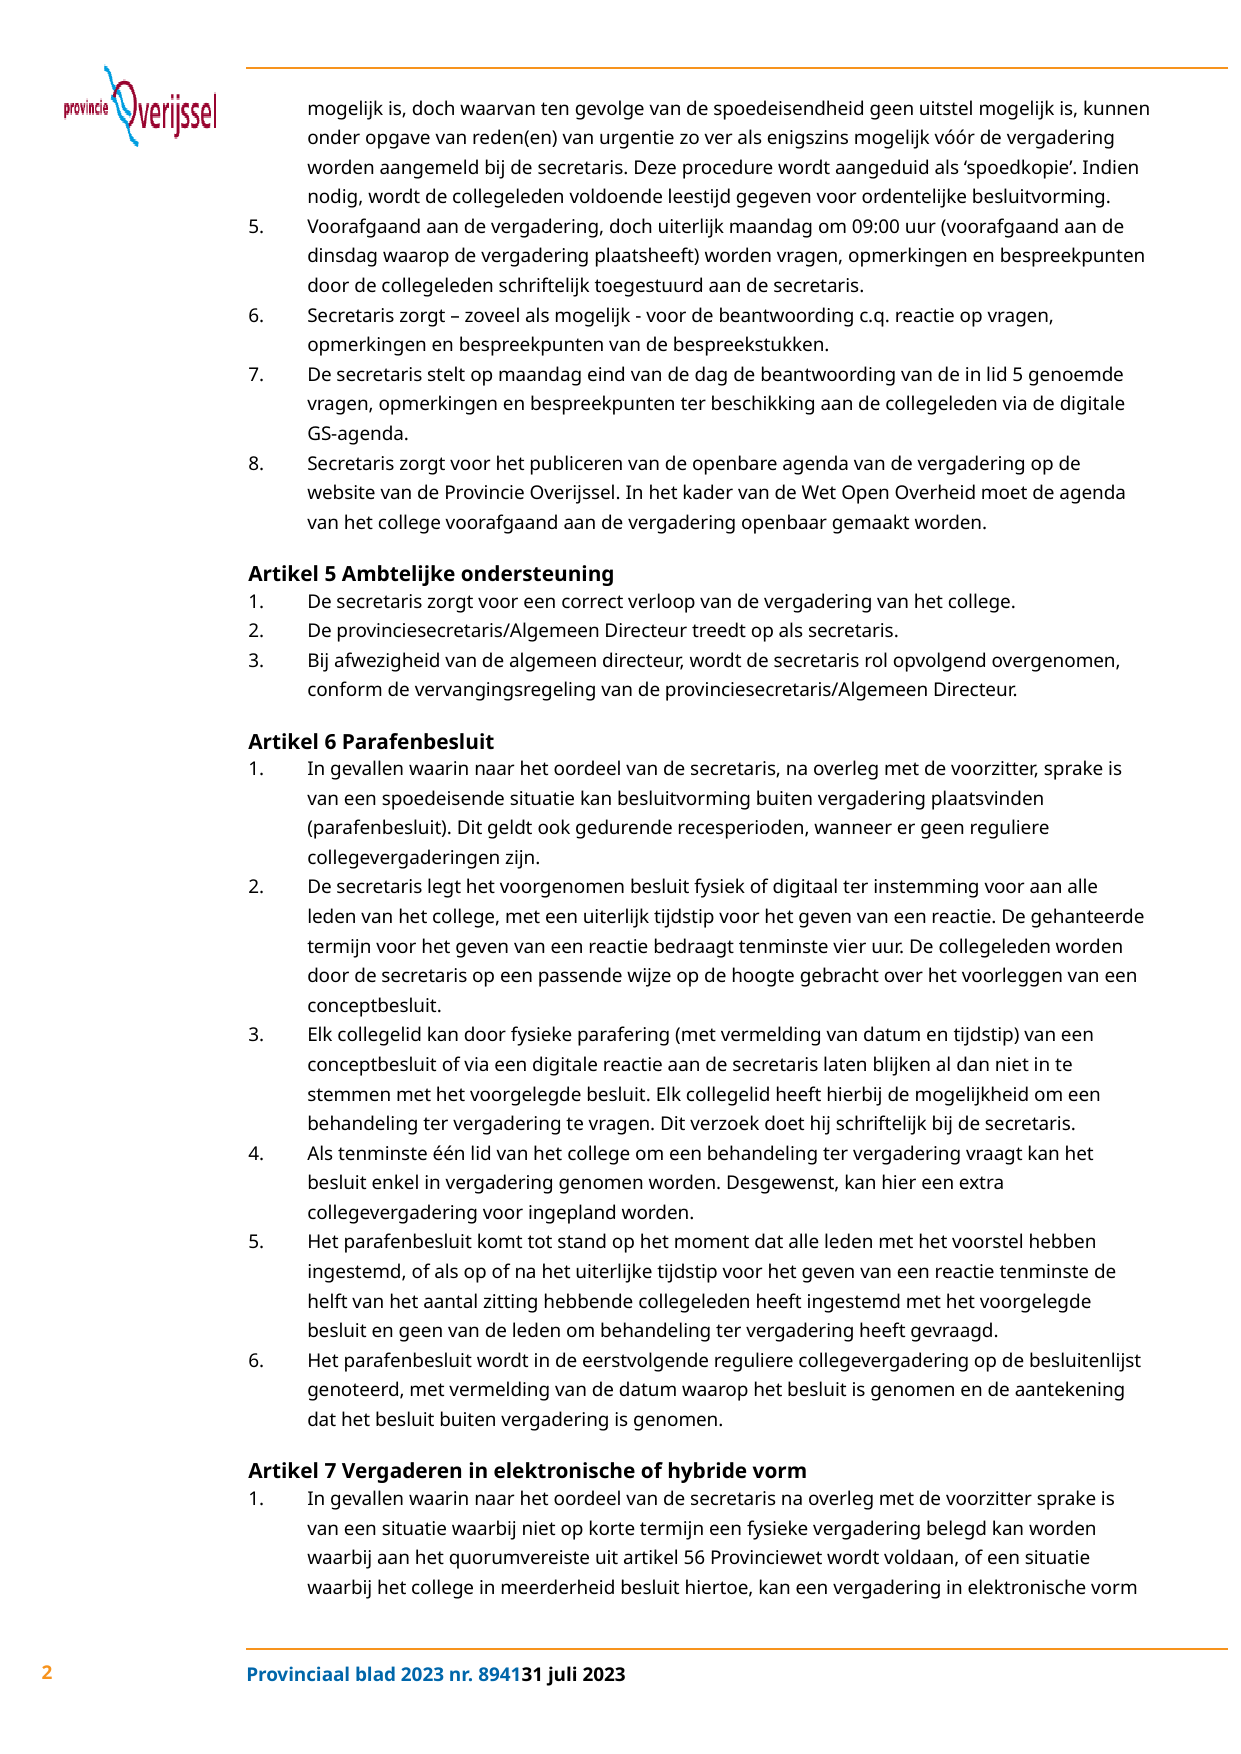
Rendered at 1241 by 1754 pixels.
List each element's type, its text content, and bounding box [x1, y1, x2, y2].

list Het parafenbesluit wordt in de eerstvolgende reguliere collegevergadering op de besluitenlijst genoteerd, met vermelding van de datum waarop het besluit is genomen en de aantekening dat het besluit buiten vergadering is genomen. [248, 1347, 1152, 1432]
list Het parafenbesluit komt tot stand op het moment dat alle leden met het voorstel hebben ingestemd, of als op of na het uiterlijke tijdstip voor het geven van een reactie tenminste de helft van het aantal zitting hebbende collegeleden heeft ingestemd met het voorgelegde besluit en geen van de leden om behandeling ter vergadering heeft gevraagd. [248, 1229, 1152, 1343]
list Secretaris zorgt – zoveel als mogelijk - voor de beantwoording c.q. reactie op vragen, opmerkingen en bespreekpunten van de bespreekstukken. [248, 302, 1152, 357]
list Elk collegelid kan door fysieke parafering (met vermelding van datum en tijdstip) van een conceptbesluit of via een digitale reactie aan de secretaris laten blijken al dan niet in te stemmen met het voorgelegde besluit. Elk collegelid heeft hierbij de mogelijkheid om een behandeling ter vergadering te vragen. Dit verzoek doet hij schriftelijk bij de secretaris. [248, 1022, 1152, 1136]
text Artikel 5 Ambtelijke ondersteuning [248, 559, 1152, 588]
list Secretaris zorgt voor het publiceren van de openbare agenda van de vergadering op de website van de Provincie Overijssel. In het kader van de Wet Open Overheid moet de agenda van het college voorafgaand aan de vergadering openbaar gemaakt worden. [248, 450, 1152, 535]
list In gevallen waarin naar het oordeel van de secretaris, na overleg met de voorzitter, sprake is van een spoedeisende situatie kan besluitvorming buiten vergadering plaatsvinden (parafenbesluit). Dit geldt ook gedurende recesperioden, wanneer er geen reguliere collegevergaderingen zijn. [248, 755, 1152, 870]
list De provinciesecretaris/Algemeen Directeur treedt op als secretaris. [248, 617, 1152, 643]
list Als tenminste één lid van het college om een behandeling ter vergadering vraagt kan het besluit enkel in vergadering genomen worden. Desgewenst, kan hier een extra collegevergadering voor ingepland worden. [248, 1140, 1152, 1225]
picture [41, 47, 231, 172]
list mogelijk is, doch waarvan ten gevolge van de spoedeisendheid geen uitstel mogelijk is, kunnen onder opgave van reden(en) van urgentie zo ver als enigszins mogelijk vóór de vergadering worden aangemeld bij de secretaris. Deze procedure wordt aangeduid als ‘spoedkopie’. Indien nodig, wordt de collegeleden voldoende leestijd gegeven voor ordentelijke besluitvorming. [248, 95, 1152, 209]
list De secretaris legt het voorgenomen besluit fysiek of digitaal ter instemming voor aan alle leden van het college, met een uiterlijk tijdstip voor het geven van een reactie. De gehanteerde termijn voor het geven van een reactie bedraagt tenminste vier uur. De collegeleden worden door de secretaris op een passende wijze op de hoogte gebracht over het voorleggen van een conceptbesluit. [248, 874, 1152, 1018]
list Voorafgaand aan de vergadering, doch uiterlijk maandag om 09:00 uur (voorafgaand aan de dinsdag waarop de vergadering plaatsheeft) worden vragen, opmerkingen en bespreekpunten door de collegeleden schriftelijk toegestuurd aan de secretaris. [248, 213, 1152, 298]
text Artikel 6 Parafenbesluit [248, 727, 1152, 755]
list In gevallen waarin naar het oordeel van de secretaris na overleg met de voorzitter sprake is van een situatie waarbij niet op korte termijn een fysieke vergadering belegd kan worden waarbij aan het quorumvereiste uit artikel 56 Provinciewet wordt voldaan, of een situatie waarbij het college in meerderheid besluit hiertoe, kan een vergadering in elektronische vorm [248, 1485, 1152, 1599]
text Artikel 7 Vergaderen in elektronische of hybride vorm [248, 1457, 1152, 1485]
list Bij afwezigheid van de algemeen directeur, wordt de secretaris rol opvolgend overgenomen, conform de vervangingsregeling van de provinciesecretaris/Algemeen Directeur. [248, 647, 1152, 702]
list De secretaris stelt op maandag eind van de dag de beantwoording van de in lid 5 genoemde vragen, opmerkingen en bespreekpunten ter beschikking aan de collegeleden via de digitale GS-agenda. [248, 361, 1152, 446]
list De secretaris zorgt voor een correct verloop van de vergadering van het college. [248, 588, 1152, 613]
